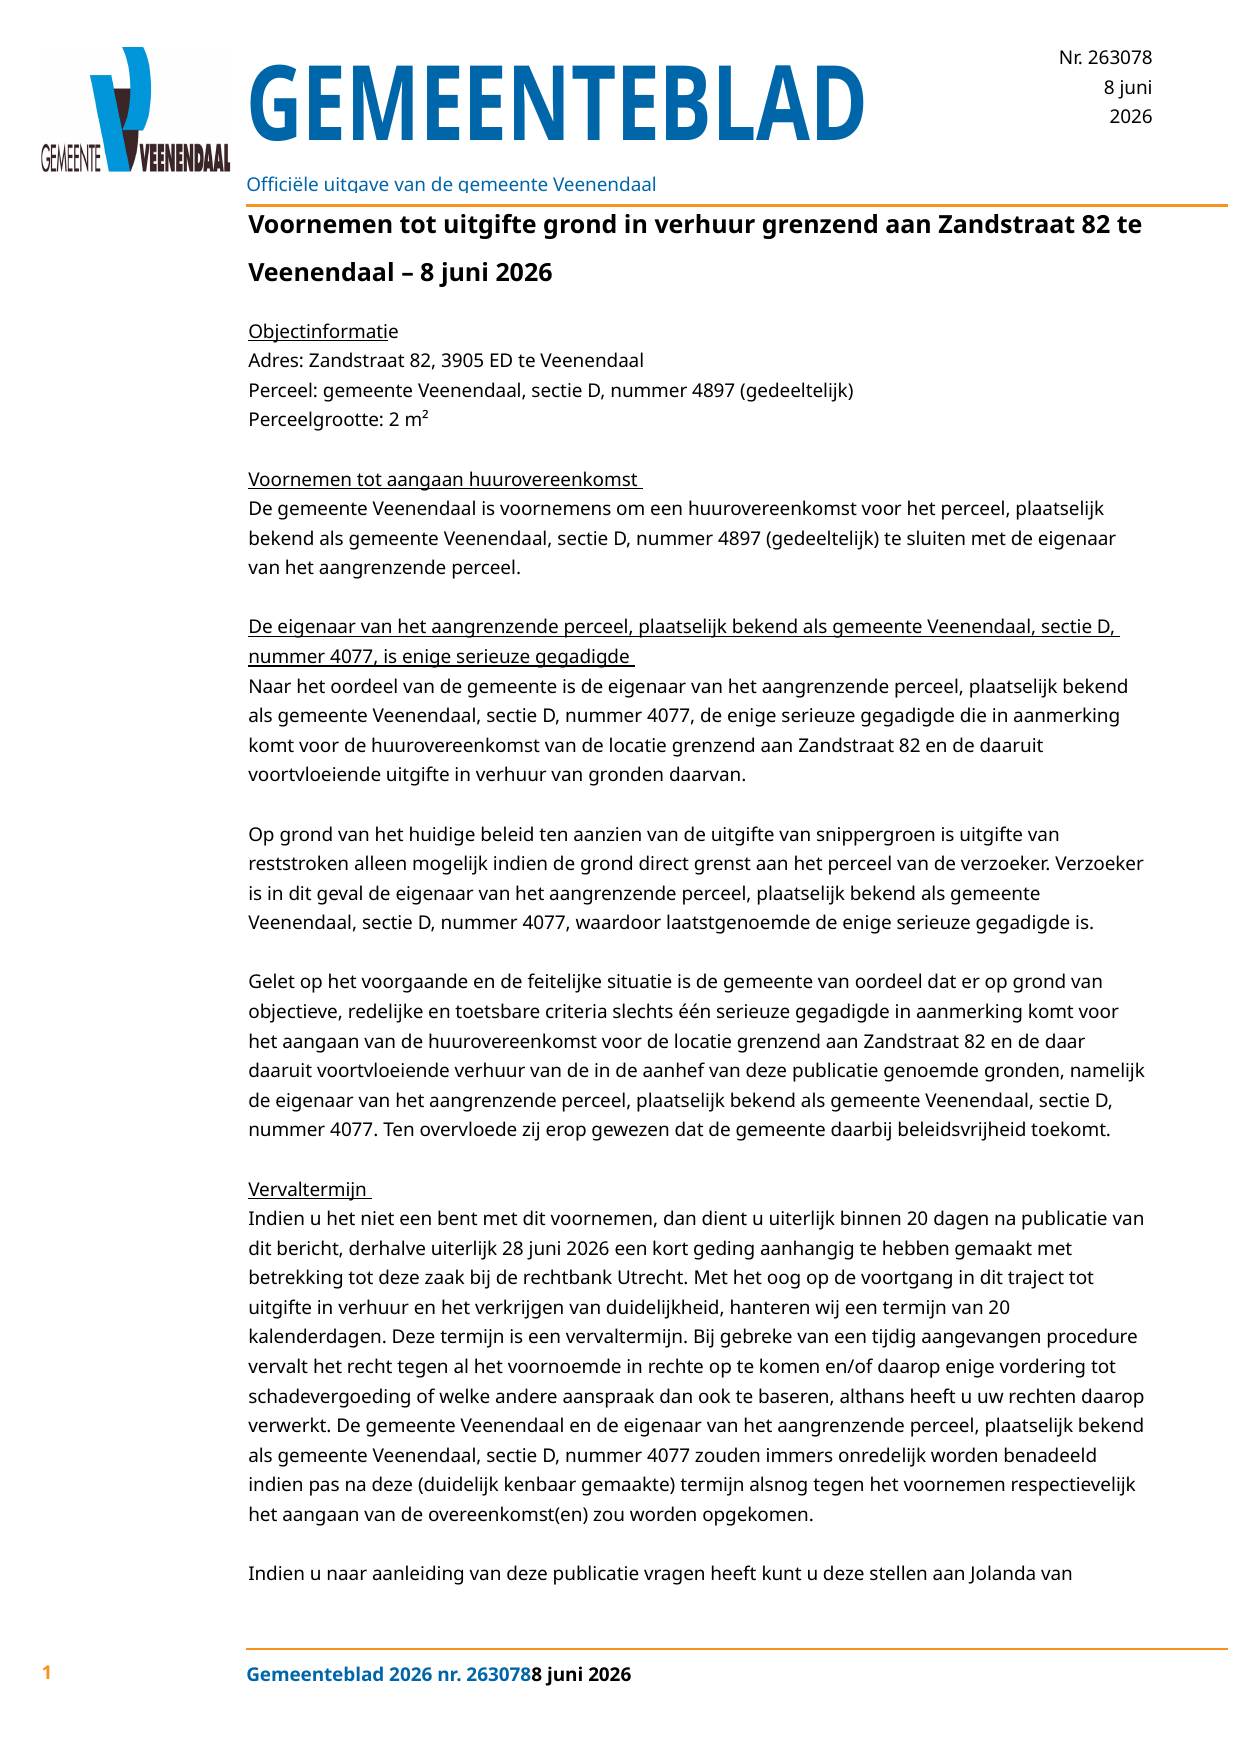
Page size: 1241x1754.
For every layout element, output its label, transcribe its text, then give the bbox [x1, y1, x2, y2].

text De gemeente Veenendaal is voornemens om een huurovereenkomst voor het perceel, plaatselijk bekend als gemeente Veenendaal, sectie D, nummer 4897 (gedeeltelijk) te sluiten met de eigenaar van het aangrenzende perceel. [248, 495, 1152, 580]
text Adres: Zandstraat 82, 3905 ED te Veenendaal [248, 347, 1152, 373]
text Indien u het niet een bent met dit voornemen, dan dient u uiterlijk binnen 20 dagen na publicatie van dit bericht, derhalve uiterlijk 28 juni 2026 een kort geding aanhangig te hebben gemaakt met betrekking tot deze zaak bij de rechtbank Utrecht. Met het oog op de voortgang in dit traject tot uitgifte in verhuur en het verkrijgen van duidelijkheid, hanteren wij een termijn van 20 kalenderdagen. Deze termijn is een vervaltermijn. Bij gebreke van een tijdig aangevangen procedure vervalt het recht tegen al het voornoemde in rechte op te komen en/of daarop enige vordering tot schadevergoeding of welke andere aanspraak dan ook te baseren, althans heeft u uw rechten daarop verwerkt. De gemeente Veenendaal en de eigenaar van het aangrenzende perceel, plaatselijk bekend als gemeente Veenendaal, sectie D, nummer 4077 zouden immers onredelijk worden benadeeld indien pas na deze (duidelijk kenbaar gemaakte) termijn alsnog tegen het voornemen respectievelijk het aangaan van de overeenkomst(en) zou worden opgekomen. [248, 1205, 1152, 1527]
text Op grond van het huidige beleid ten aanzien van de uitgifte van snippergroen is uitgifte van reststroken alleen mogelijk indien de grond direct grenst aan het perceel van de verzoeker. Verzoeker is in dit geval de eigenaar van het aangrenzende perceel, plaatselijk bekend als gemeente Veenendaal, sectie D, nummer 4077, waardoor laatstgenoemde de enige serieuze gegadigde is. [248, 821, 1152, 935]
text Perceel: gemeente Veenendaal, sectie D, nummer 4897 (gedeeltelijk) [248, 377, 1152, 403]
picture [41, 47, 130, 172]
text Indien u naar aanleiding van deze publicatie vragen heeft kunt u deze stellen aan Jolanda van [248, 1560, 1152, 1586]
text Voornemen tot aangaan huurovereenkomst [248, 466, 1152, 492]
text Voornemen tot uitgifte grond in verhuur grenzend aan Zandstraat 82 te Veenendaal – 8 juni 2026 [248, 207, 1152, 288]
picture [123, 47, 231, 172]
text Gelet op het voorgaande en de feitelijke situatie is de gemeente van oordeel dat er op grond van objectieve, redelijke en toetsbare criteria slechts één serieuze gegadigde in aanmerking komt voor het aangaan van de huurovereenkomst voor de locatie grenzend aan Zandstraat 82 en de daar daaruit voortvloeiende verhuur van de in de aanhef van deze publicatie genoemde gronden, namelijk de eigenaar van het aangrenzende perceel, plaatselijk bekend als gemeente Veenendaal, sectie D, nummer 4077. Ten overvloede zij erop gewezen dat de gemeente daarbij beleidsvrijheid toekomt. [248, 969, 1152, 1142]
text Naar het oordeel van de gemeente is de eigenaar van het aangrenzende perceel, plaatselijk bekend als gemeente Veenendaal, sectie D, nummer 4077, de enige serieuze gegadigde die in aanmerking komt voor de huurovereenkomst van de locatie grenzend aan Zandstraat 82 en de daaruit voortvloeiende uitgifte in verhuur van gronden daarvan. [248, 673, 1152, 787]
text Objectinformatie [248, 318, 1152, 344]
text De eigenaar van het aangrenzende perceel, plaatselijk bekend als gemeente Veenendaal, sectie D, nummer 4077, is enige serieuze gegadigde [248, 614, 1152, 669]
text Vervaltermijn [248, 1176, 1152, 1202]
text Perceelgrootte: 2 m² [248, 407, 1152, 432]
